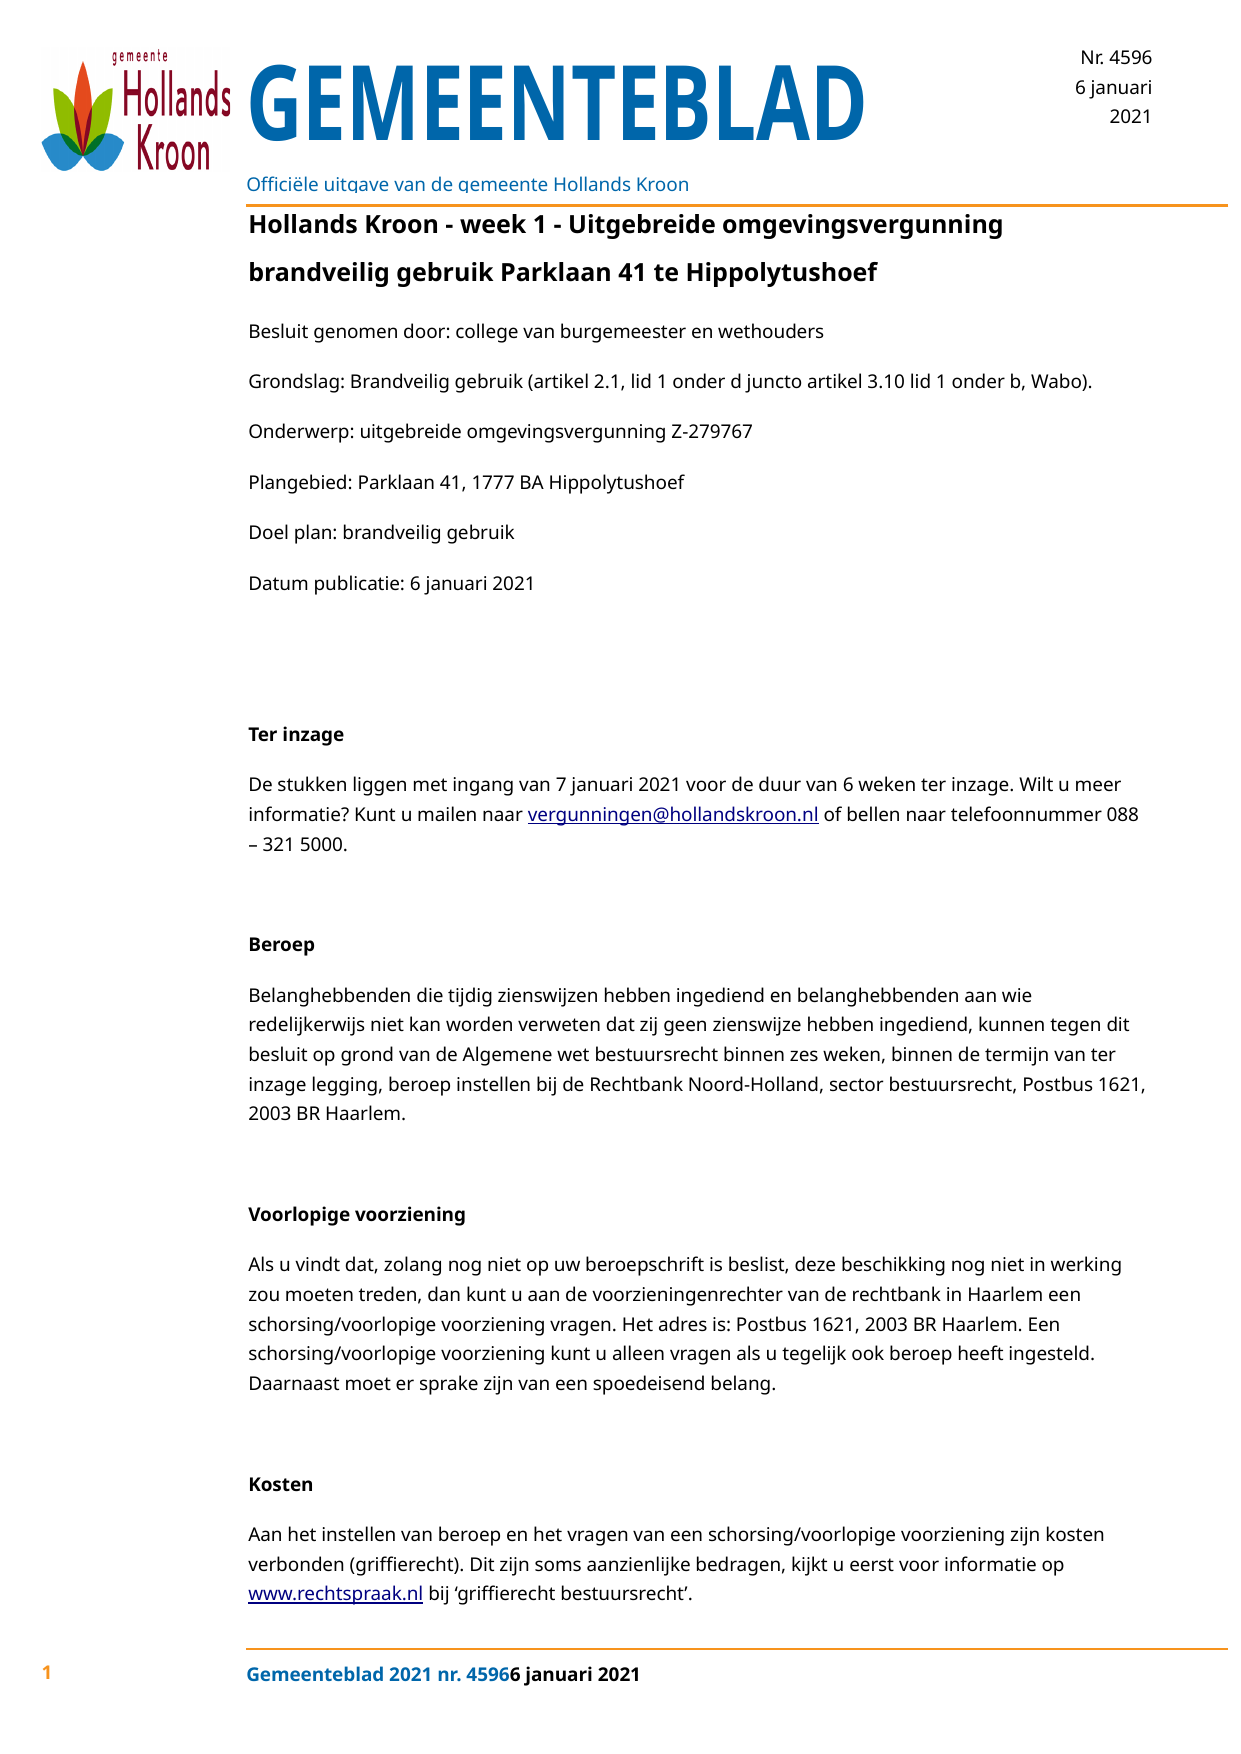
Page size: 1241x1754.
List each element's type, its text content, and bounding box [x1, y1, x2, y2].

text De stukken liggen met ingang van 7 januari 2021 voor de duur van 6 weken ter inzage. Wilt u meer informatie? Kunt u mailen naar vergunningen@hollandskroon.nl of bellen naar telefoonnummer 088 – 321 5000. [248, 772, 1152, 857]
text Datum publicatie: 6 januari 2021 [248, 570, 1152, 596]
text Voorlopige voorziening [248, 1201, 1152, 1227]
text Grondslag: Brandveilig gebruik (artikel 2.1, lid 1 onder d juncto artikel 3.10 lid 1 onder b, Wabo). [248, 368, 1152, 394]
text Onderwerp: uitgebreide omgevingsvergunning Z-279767 [248, 419, 1152, 444]
text Beroep [248, 932, 1152, 957]
picture [41, 47, 231, 172]
text Plangebied: Parklaan 41, 1777 BA Hippolytushoef [248, 469, 1152, 495]
text Ter inzage [248, 721, 1152, 747]
text Kosten [248, 1471, 1152, 1497]
text Doel plan: brandveilig gebruik [248, 519, 1152, 545]
text Als u vindt dat, zolang nog niet op uw beroepschrift is beslist, deze beschikking nog niet in werking zou moeten treden, dan kunt u aan de voorzieningenrechter van de rechtbank in Haarlem een schorsing/voorlopige voorziening vragen. Het adres is: Postbus 1621, 2003 BR Haarlem. Een schorsing/voorlopige voorziening kunt u alleen vragen als u tegelijk ook beroep heeft ingesteld. Daarnaast moet er sprake zijn van een spoedeisend belang. [248, 1252, 1152, 1396]
text Hollands Kroon - week 1 - Uitgebreide omgevingsvergunning brandveilig gebruik Parklaan 41 te Hippolytushoef [248, 207, 1152, 288]
text Belanghebbenden die tijdig zienswijzen hebben ingediend en belanghebbenden aan wie redelijkerwijs niet kan worden verweten dat zij geen zienswijze hebben ingediend, kunnen tegen dit besluit op grond van de Algemene wet bestuursrecht binnen zes weken, binnen de termijn van ter inzage legging, beroep instellen bij de Rechtbank Noord-Holland, sector bestuursrecht, Postbus 1621, 2003 BR Haarlem. [248, 982, 1152, 1126]
text Aan het instellen van beroep en het vragen van een schorsing/voorlopige voorziening zijn kosten verbonden (griffierecht). Dit zijn soms aanzienlijke bedragen, kijkt u eerst voor informatie op www.rechtspraak.nl bij ‘griffierecht bestuursrecht’. [248, 1521, 1152, 1606]
text Besluit genomen door: college van burgemeester en wethouders [248, 318, 1152, 344]
